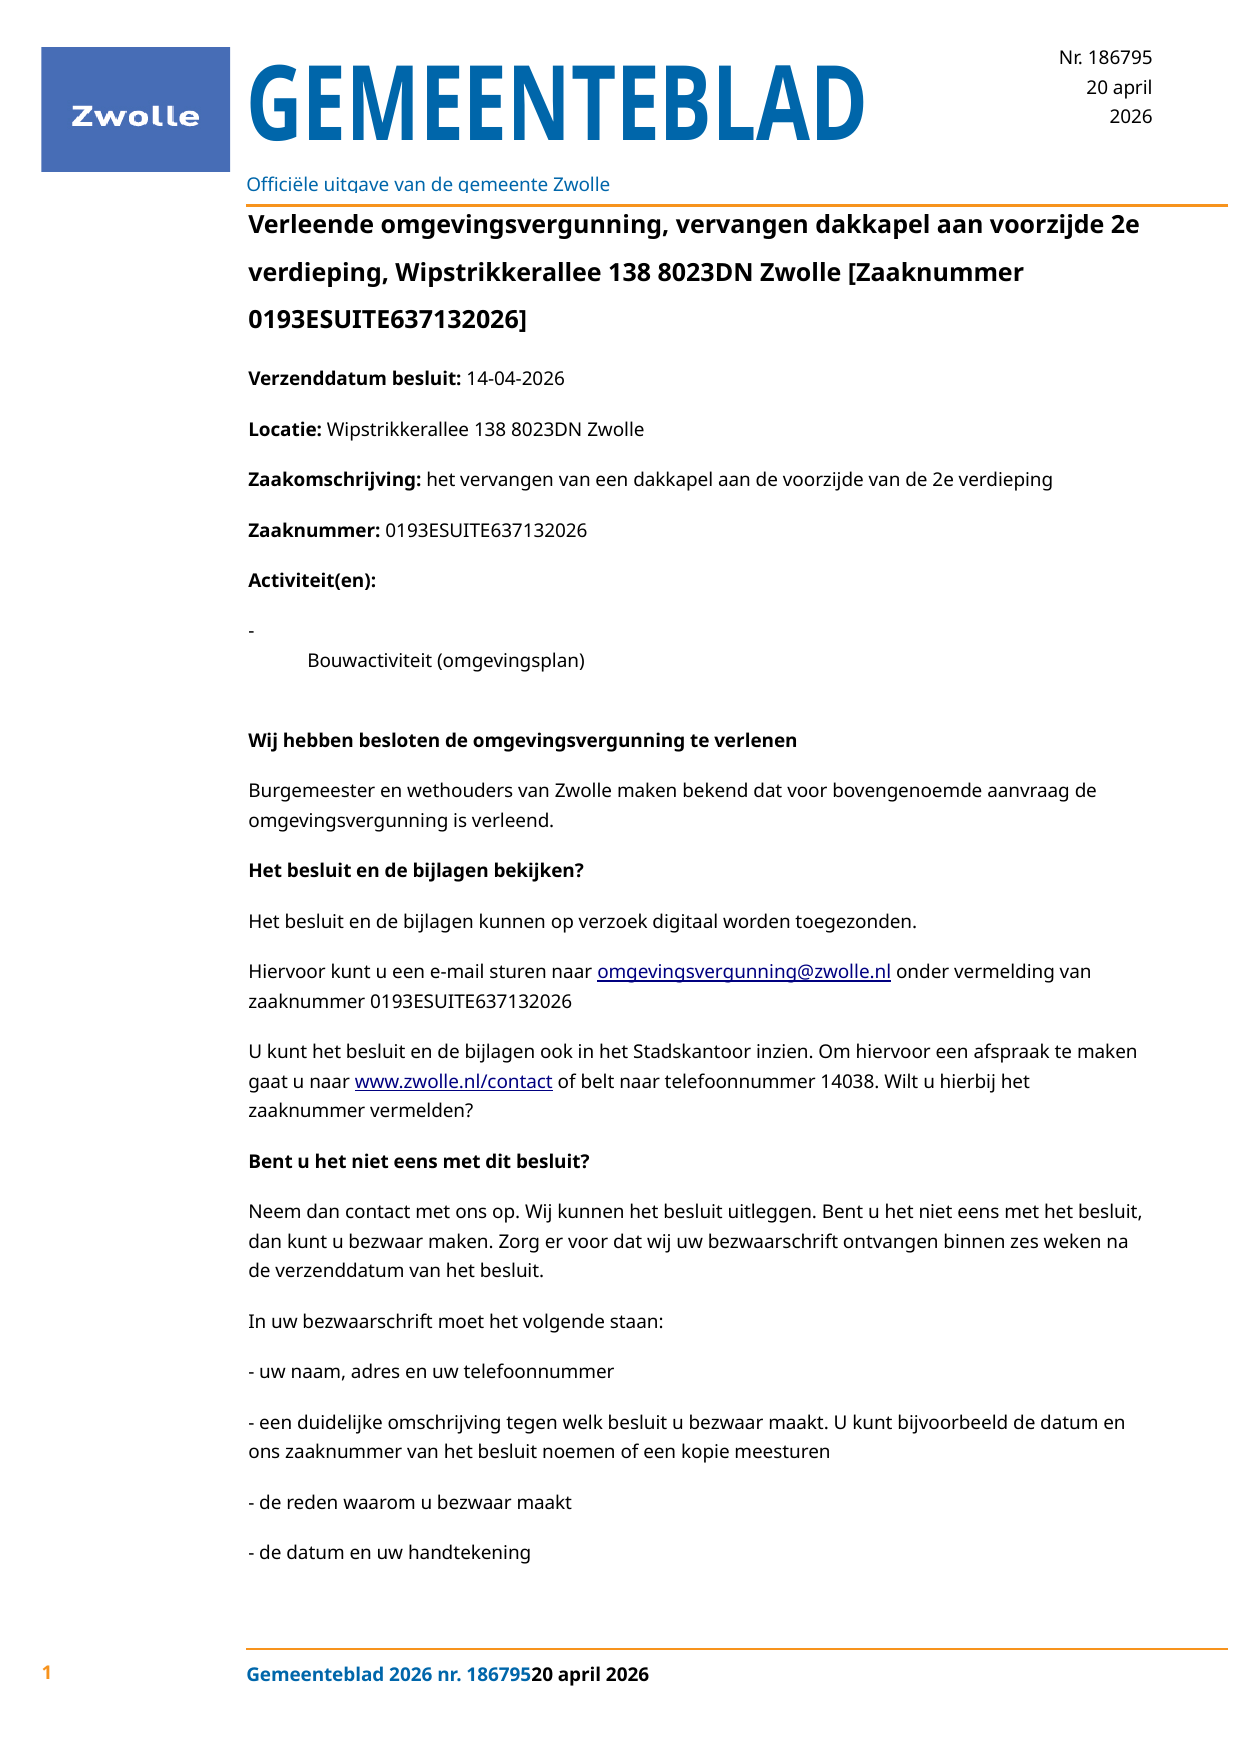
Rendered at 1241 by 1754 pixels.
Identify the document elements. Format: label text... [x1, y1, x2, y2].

text U kunt het besluit en de bijlagen ook in het Stadskantoor inzien. Om hiervoor een afspraak te maken gaat u naar www.zwolle.nl/contact of belt naar telefoonnummer 14038. Wilt u hierbij het zaaknummer vermelden? [248, 1038, 1152, 1123]
text Burgemeester en wethouders van Zwolle maken bekend dat voor bovengenoemde aanvraag de omgevingsvergunning is verleend. [248, 778, 1152, 833]
text Wij hebben besloten de omgevingsvergunning te verlenen [248, 727, 1152, 753]
text Neem dan contact met ons op. Wij kunnen het besluit uitleggen. Bent u het niet eens met het besluit, dan kunt u bezwaar maken. Zorg er voor dat wij uw bezwaarschrift ontvangen binnen zes weken na de verzenddatum van het besluit. [248, 1198, 1152, 1283]
list Bouwactiviteit (omgevingsplan) [248, 647, 1152, 673]
text Locatie: Wipstrikkerallee 138 8023DN Zwolle [248, 416, 1152, 442]
text Verleende omgevingsvergunning, vervangen dakkapel aan voorzijde 2e verdieping, Wipstrikkerallee 138 8023DN Zwolle [Zaaknummer 0193ESUITE637132026] [248, 207, 1152, 336]
text - de datum en uw handtekening [248, 1539, 1152, 1565]
text Zaakomschrijving: het vervangen van een dakkapel aan de voorzijde van de 2e verdieping [248, 466, 1152, 492]
text Activiteit(en): [248, 567, 1152, 593]
text - een duidelijke omschrijving tegen welk besluit u bezwaar maakt. U kunt bijvoorbeeld de datum en ons zaaknummer van het besluit noemen of een kopie meesturen [248, 1409, 1152, 1464]
text In uw bezwaarschrift moet het volgende staan: [248, 1308, 1152, 1334]
text Zaaknummer: 0193ESUITE637132026 [248, 517, 1152, 542]
text Het besluit en de bijlagen bekijken? [248, 858, 1152, 883]
text Bent u het niet eens met dit besluit? [248, 1148, 1152, 1174]
text - de reden waarom u bezwaar maakt [248, 1489, 1152, 1514]
text Het besluit en de bijlagen kunnen op verzoek digitaal worden toegezonden. [248, 908, 1152, 934]
text Hiervoor kunt u een e-mail sturen naar omgevingsvergunning@zwolle.nl onder vermelding van zaaknummer 0193ESUITE637132026 [248, 958, 1152, 1014]
text Verzenddatum besluit: 14-04-2026 [248, 366, 1152, 391]
text - uw naam, adres en uw telefoonnummer [248, 1358, 1152, 1384]
picture [41, 47, 231, 172]
